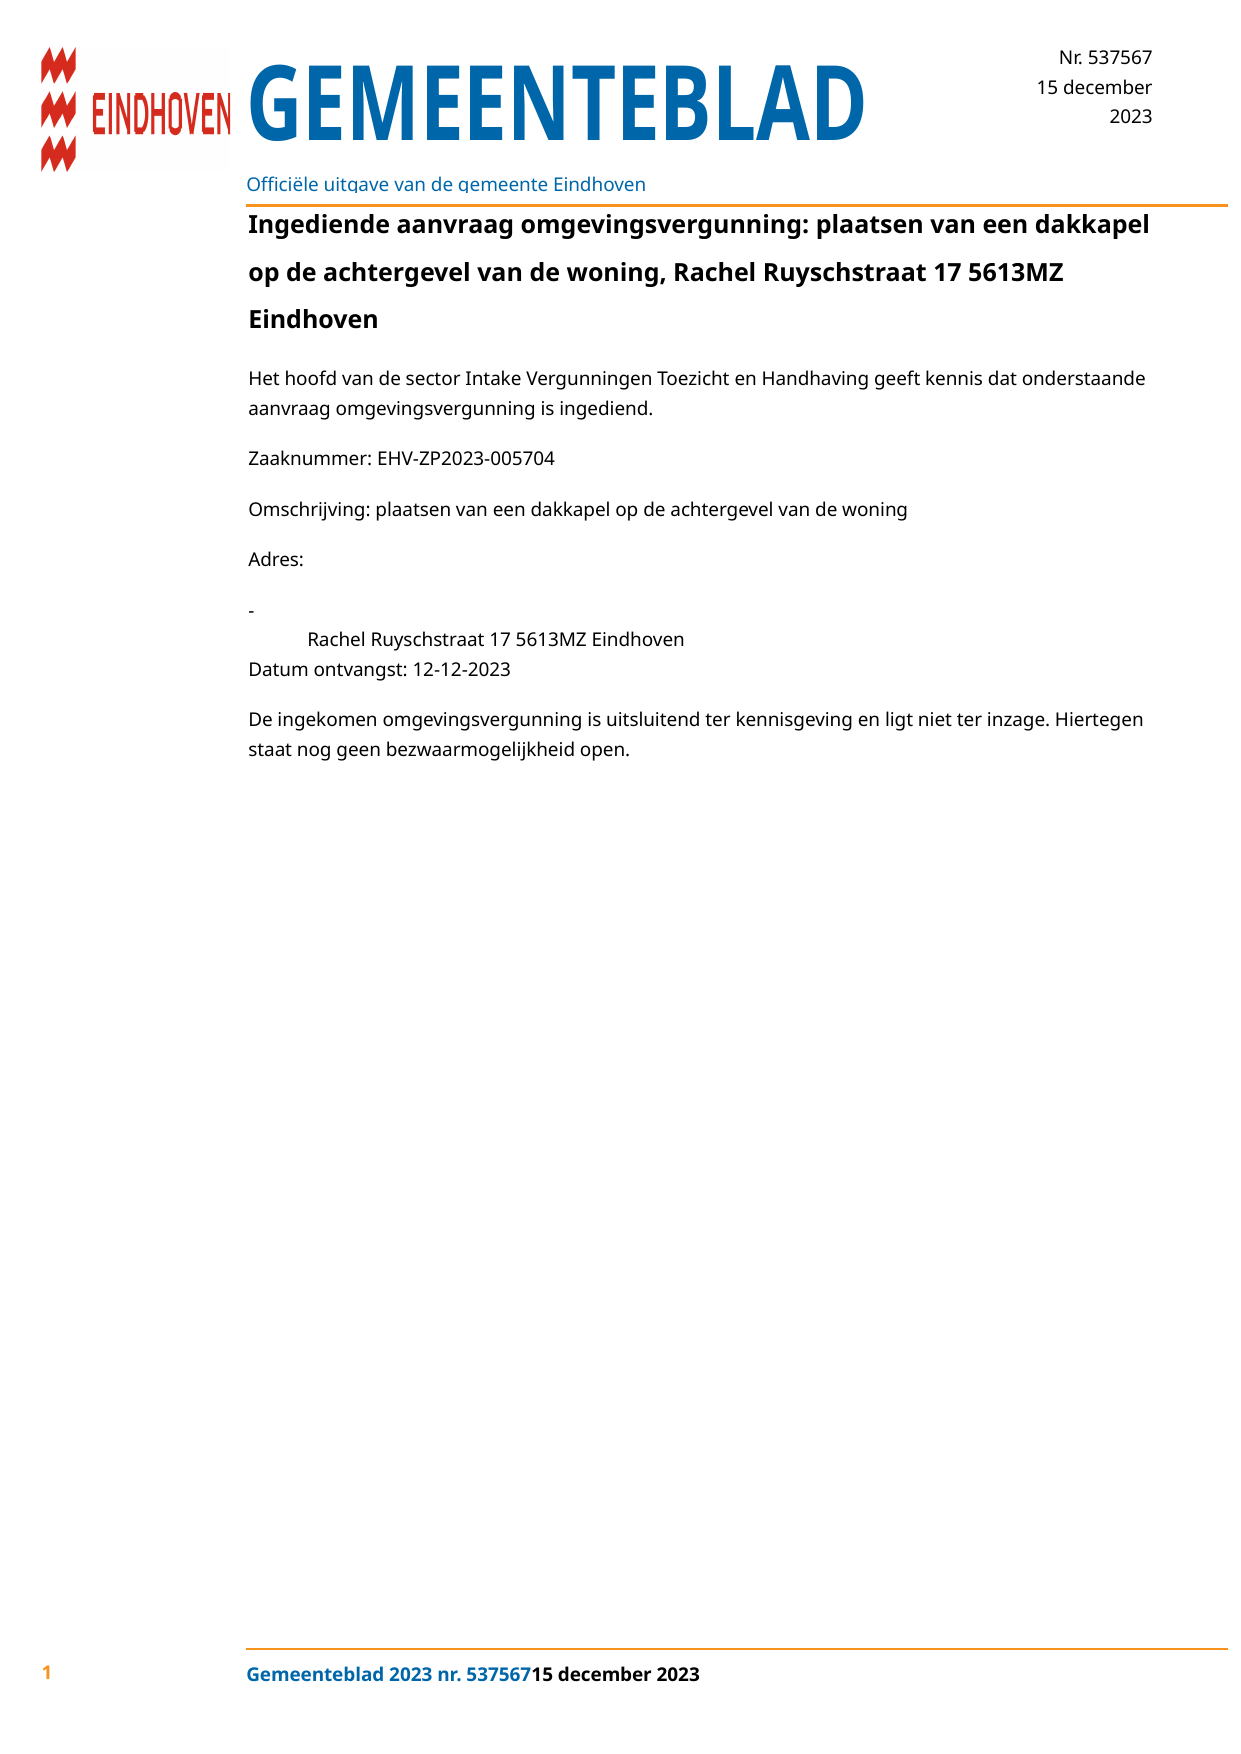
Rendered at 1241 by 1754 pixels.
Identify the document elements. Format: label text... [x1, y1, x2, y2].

text Datum ontvangst: 12-12-2023 [248, 656, 1152, 682]
text Zaaknummer: EHV-ZP2023-005704 [248, 446, 1152, 471]
text Adres: [248, 546, 1152, 572]
text Ingediende aanvraag omgevingsvergunning: plaatsen van een dakkapel op de achtergevel van de woning, Rachel Ruyschstraat 17 5613MZ Eindhoven [248, 207, 1152, 336]
picture [41, 47, 231, 172]
list Rachel Ruyschstraat 17 5613MZ Eindhoven [248, 626, 1152, 652]
text Omschrijving: plaatsen van een dakkapel op de achtergevel van de woning [248, 496, 1152, 522]
text De ingekomen omgevingsvergunning is uitsluitend ter kennisgeving en ligt niet ter inzage. Hiertegen staat nog geen bezwaarmogelijkheid open. [248, 706, 1152, 762]
text Het hoofd van de sector Intake Vergunningen Toezicht en Handhaving geeft kennis dat onderstaande aanvraag omgevingsvergunning is ingediend. [248, 366, 1152, 421]
